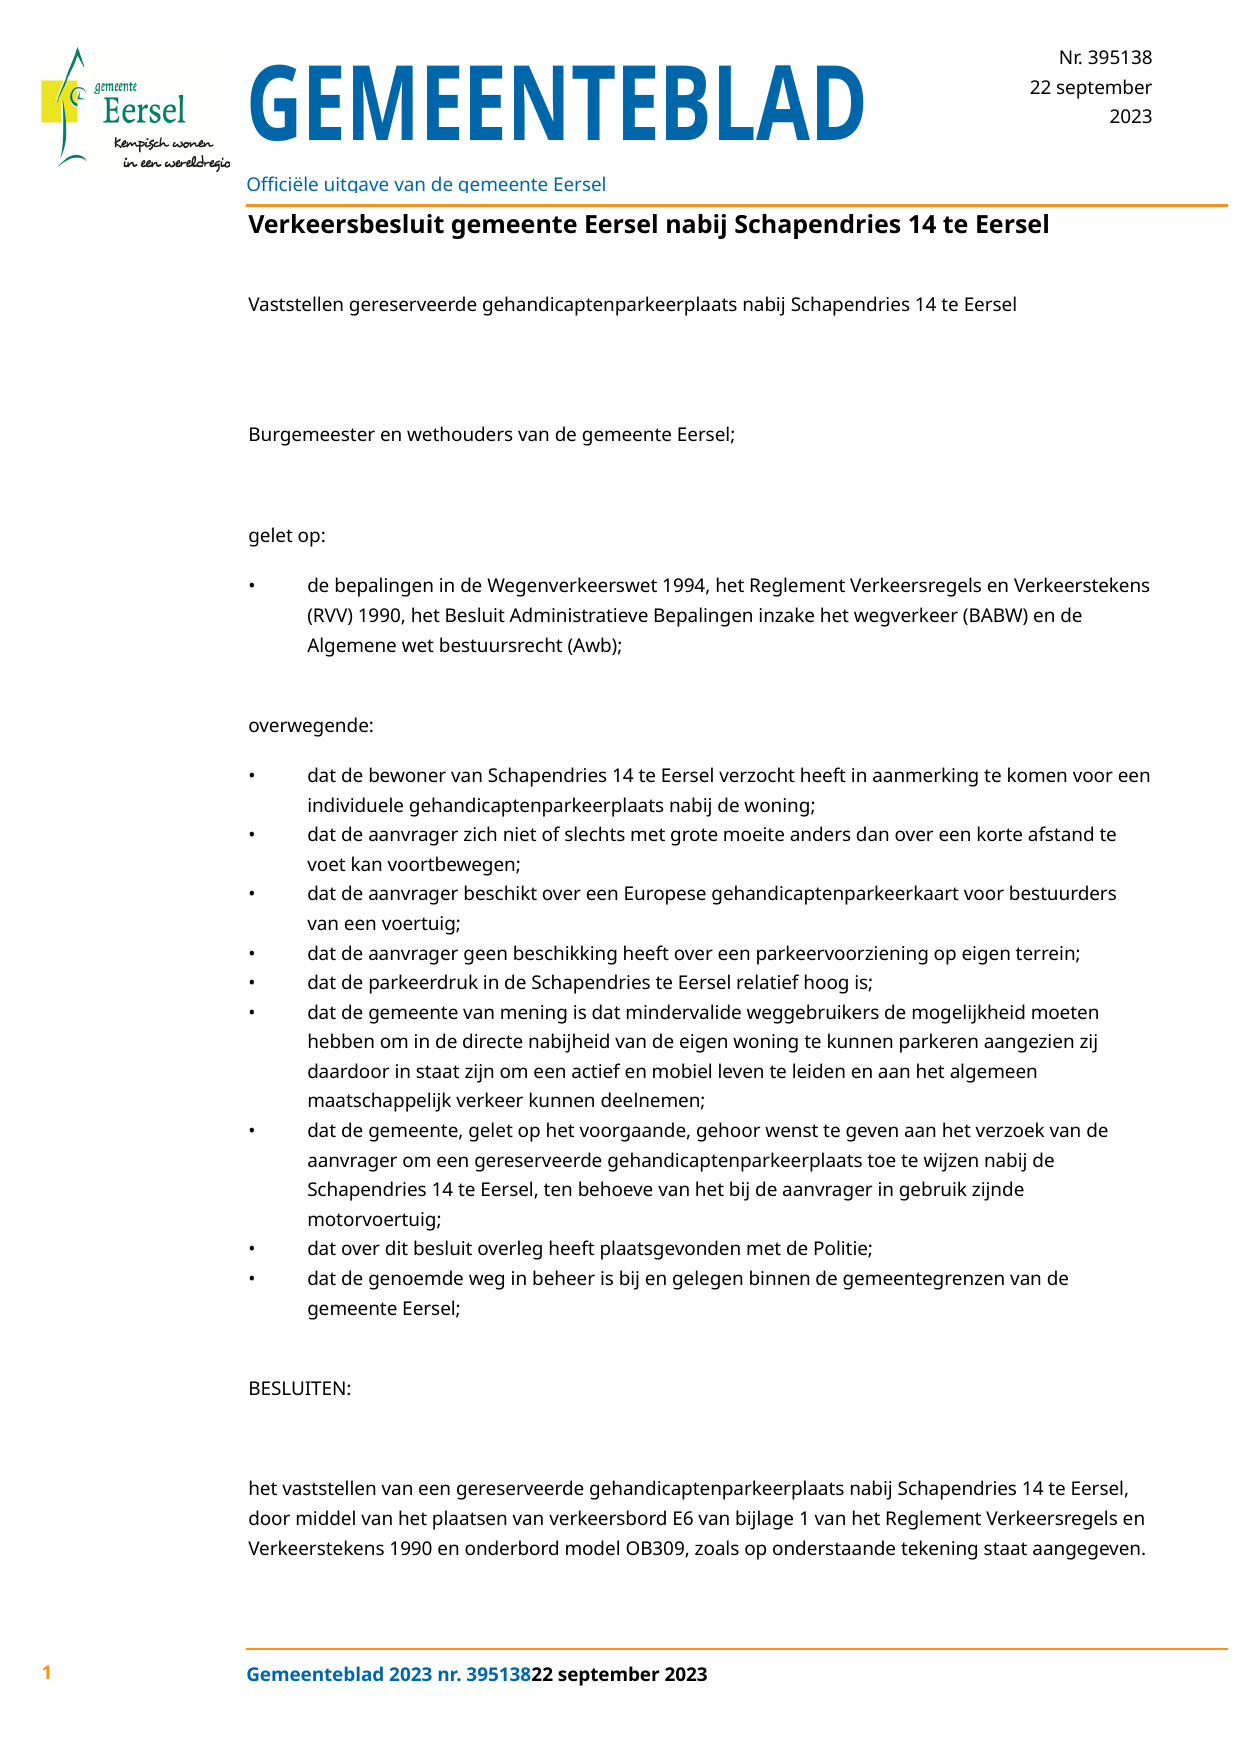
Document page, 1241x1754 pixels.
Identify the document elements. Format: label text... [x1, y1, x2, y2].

text Burgemeester en wethouders van de gemeente Eersel; [248, 421, 1152, 447]
text het vaststellen van een gereserveerde gehandicaptenparkeerplaats nabij Schapendries 14 te Eersel, door middel van het plaatsen van verkeersbord E6 van bijlage 1 van het Reglement Verkeersregels en Verkeerstekens 1990 en onderbord model OB309, zoals op onderstaande tekening staat aangegeven. [248, 1476, 1152, 1561]
picture [41, 47, 231, 172]
list dat de aanvrager geen beschikking heeft over een parkeervoorziening op eigen terrein; [248, 940, 1152, 966]
text BESLUITEN: [248, 1375, 1152, 1401]
list dat de gemeente van mening is dat mindervalide weggebruikers de mogelijkheid moeten hebben om in de directe nabijheid van de eigen woning te kunnen parkeren aangezien zij daardoor in staat zijn om een actief en mobiel leven te leiden en aan het algemeen maatschappelijk verkeer kunnen deelnemen; [248, 999, 1152, 1113]
text gelet op: [248, 522, 1152, 548]
list dat de aanvrager zich niet of slechts met grote moeite anders dan over een korte afstand te voet kan voortbewegen; [248, 821, 1152, 877]
list dat over dit besluit overleg heeft plaatsgevonden met de Politie; [248, 1236, 1152, 1261]
list dat de parkeerdruk in de Schapendries te Eersel relatief hoog is; [248, 969, 1152, 995]
list dat de genoemde weg in beheer is bij en gelegen binnen de gemeentegrenzen van de gemeente Eersel; [248, 1265, 1152, 1321]
list dat de aanvrager beschikt over een Europese gehandicaptenparkeerkaart voor bestuurders van een voertuig; [248, 881, 1152, 936]
text Vaststellen gereserveerde gehandicaptenparkeerplaats nabij Schapendries 14 te Eersel [248, 291, 1152, 317]
list de bepalingen in de Wegenverkeerswet 1994, het Reglement Verkeersregels en Verkeerstekens (RVV) 1990, het Besluit Administratieve Bepalingen inzake het wegverkeer (BABW) en de Algemene wet bestuursrecht (Awb); [248, 573, 1152, 658]
text overwegende: [248, 712, 1152, 738]
list dat de bewoner van Schapendries 14 te Eersel verzocht heeft in aanmerking te komen voor een individuele gehandicaptenparkeerplaats nabij de woning; [248, 762, 1152, 818]
text Verkeersbesluit gemeente Eersel nabij Schapendries 14 te Eersel [248, 207, 1152, 241]
list dat de gemeente, gelet op het voorgaande, gehoor wenst te geven aan het verzoek van de aanvrager om een gereserveerde gehandicaptenparkeerplaats toe te wijzen nabij de Schapendries 14 te Eersel, ten behoeve van het bij de aanvrager in gebruik zijnde motorvoertuig; [248, 1117, 1152, 1232]
